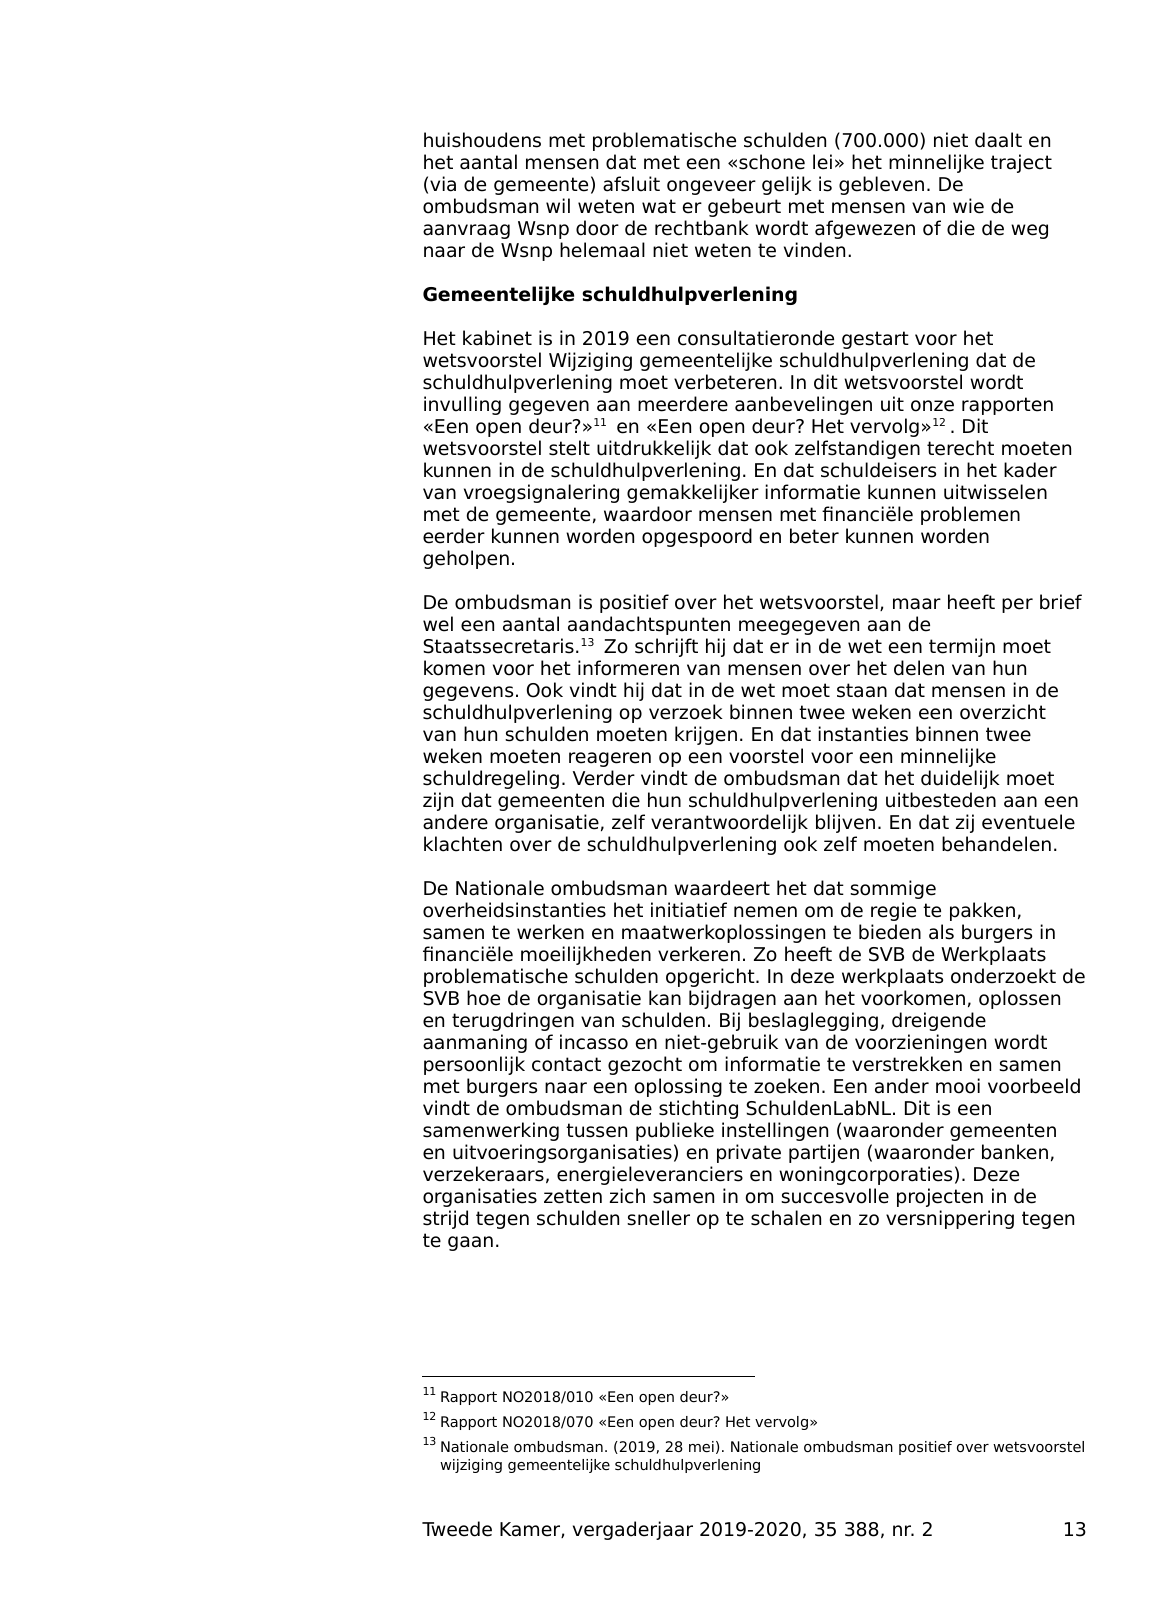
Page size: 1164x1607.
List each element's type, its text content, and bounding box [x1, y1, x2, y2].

text De ombudsman is positief over het wetsvoorstel, maar heeft per brief wel een aantal aandachtspunten meegegeven aan de Staatssecretaris. Zo schrijft hij dat er in de wet een termijn moet komen voor het informeren van mensen over het delen van hun gegevens. Ook vindt hij dat in de wet moet staan dat mensen in de schuldhulpverlening op verzoek binnen twee weken een overzicht van hun schulden moeten krijgen. En dat instanties binnen twee weken moeten reageren op een voorstel voor een minnelijke schuldregeling. Verder vindt de ombudsman dat het duidelijk moet zijn dat gemeenten die hun schuldhulpverlening uitbesteden aan een andere organisatie, zelf verantwoordelijk blijven. En dat zij eventuele klachten over de schuldhulpverlening ook zelf moeten behandelen. [422, 592, 1087, 856]
text Rapport NO2018/010 «Een open deur?» [422, 1385, 1087, 1407]
text Nationale ombudsman. (2019, 28 mei). Nationale ombudsman positief over wetsvoorstel wijziging gemeentelijke schuldhulpverlening [422, 1435, 1087, 1474]
text De Nationale ombudsman waardeert het dat sommige overheidsinstanties het initiatief nemen om de regie te pakken, samen te werken en maatwerkoplossingen te bieden als burgers in financiële moeilijkheden verkeren. Zo heeft de SVB de Werkplaats problematische schulden opgericht. In deze werkplaats onderzoekt de SVB hoe de organisatie kan bijdragen aan het voorkomen, oplossen en terugdringen van schulden. Bij beslaglegging, dreigende aanmaning of incasso en niet-gebruik van de voorzieningen wordt persoonlijk contact gezocht om informatie te verstrekken en samen met burgers naar een oplossing te zoeken. Een ander mooi voorbeeld vindt de ombudsman de stichting SchuldenLabNL. Dit is een samenwerking tussen publieke instellingen (waaronder gemeenten en uitvoeringsorganisaties) en private partijen (waaronder banken, verzekeraars, energieleveranciers en woningcorporaties). Deze organisaties zetten zich samen in om succesvolle projecten in de strijd tegen schulden sneller op te schalen en zo versnippering tegen te gaan. [422, 878, 1087, 1252]
text Rapport NO2018/070 «Een open deur? Het vervolg» [422, 1410, 1087, 1432]
subtitle Gemeentelijke schuldhulpverlening [422, 284, 1087, 306]
text huishoudens met problematische schulden (700.000) niet daalt en het aantal mensen dat met een «schone lei» het minnelijke traject (via de gemeente) afsluit ongeveer gelijk is gebleven. De ombudsman wil weten wat er gebeurt met mensen van wie de aanvraag Wsnp door de rechtbank wordt afgewezen of die de weg naar de Wsnp helemaal niet weten te vinden. [422, 130, 1087, 262]
text Het kabinet is in 2019 een consultatieronde gestart voor het wetsvoorstel Wijziging gemeentelijke schuldhulpverlening dat de schuldhulpverlening moet verbeteren. In dit wetsvoorstel wordt invulling gegeven aan meerdere aanbevelingen uit onze rapporten «Een open deur?» en «Een open deur? Het vervolg». Dit wetsvoorstel stelt uitdrukkelijk dat ook zelfstandigen terecht moeten kunnen in de schuldhulpverlening. En dat schuldeisers in het kader van vroegsignalering gemakkelijker informatie kunnen uitwisselen met de gemeente, waardoor mensen met financiële problemen eerder kunnen worden opgespoord en beter kunnen worden geholpen. [422, 328, 1087, 570]
